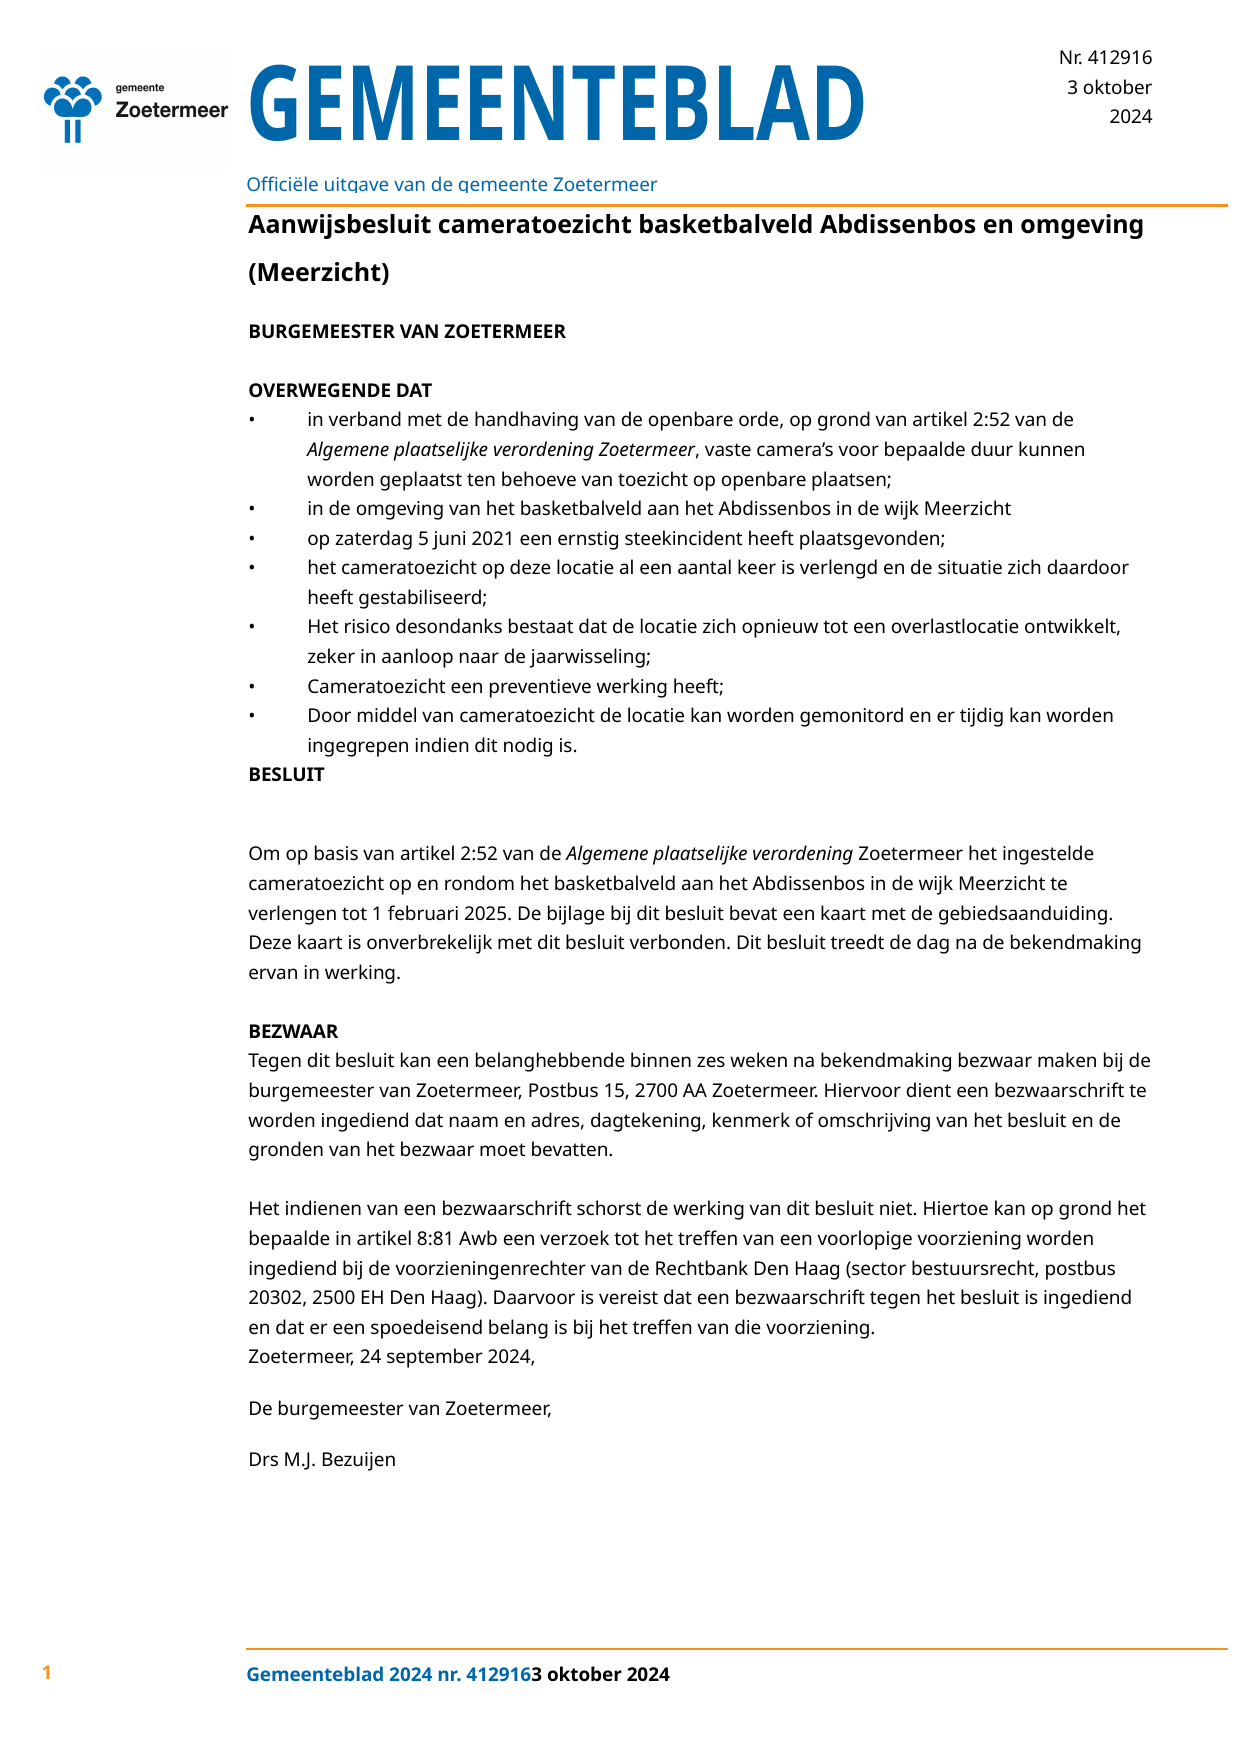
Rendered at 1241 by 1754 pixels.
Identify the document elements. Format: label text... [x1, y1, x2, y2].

text Aanwijsbesluit cameratoezicht basketbalveld Abdissenbos en omgeving (Meerzicht) [248, 207, 1152, 288]
text BEZWAAR [248, 1018, 1152, 1044]
list Het risico desondanks bestaat dat de locatie zich opnieuw tot een overlastlocatie ontwikkelt, zeker in aanloop naar de jaarwisseling; [248, 614, 1152, 669]
list op zaterdag 5 juni 2021 een ernstig steekincident heeft plaatsgevonden; [248, 525, 1152, 551]
list in de omgeving van het basketbalveld aan het Abdissenbos in de wijk Meerzicht [248, 495, 1152, 521]
picture [41, 47, 231, 172]
list het cameratoezicht op deze locatie al een aantal keer is verlengd en de situatie zich daardoor heeft gestabiliseerd; [248, 554, 1152, 610]
text Zoetermeer, 24 september 2024, [248, 1343, 1152, 1369]
text Om op basis van artikel 2:52 van de Algemene plaatselijke verordening Zoetermeer het ingestelde cameratoezicht op en rondom het basketbalveld aan het Abdissenbos in de wijk Meerzicht te verlengen tot 1 februari 2025. De bijlage bij dit besluit bevat een kaart met de gebiedsaanduiding. Deze kaart is onverbrekelijk met dit besluit verbonden. Dit besluit treedt de dag na de bekendmaking ervan in werking. [248, 841, 1152, 984]
list in verband met de handhaving van de openbare orde, op grond van artikel 2:52 van de Algemene plaatselijke verordening Zoetermeer, vaste camera’s voor bepaalde duur kunnen worden geplaatst ten behoeve van toezicht op openbare plaatsen; [248, 407, 1152, 492]
list Door middel van cameratoezicht de locatie kan worden gemonitord en er tijdig kan worden ingegrepen indien dit nodig is. [248, 702, 1152, 758]
text BESLUIT [248, 762, 1152, 787]
text BURGEMEESTER VAN ZOETERMEER [248, 318, 1152, 344]
list Cameratoezicht een preventieve werking heeft; [248, 673, 1152, 699]
text De burgemeester van Zoetermeer, [248, 1395, 1152, 1421]
text Het indienen van een bezwaarschrift schorst de werking van dit besluit niet. Hiertoe kan op grond het bepaalde in artikel 8:81 Awb een verzoek tot het treffen van een voorlopige voorziening worden ingediend bij de voorzieningenrechter van de Rechtbank Den Haag (sector bestuursrecht, postbus 20302, 2500 EH Den Haag). Daarvoor is vereist dat een bezwaarschrift tegen het besluit is ingediend en dat er een spoedeisend belang is bij het treffen van die voorziening. [248, 1196, 1152, 1339]
text Drs M.J. Bezuijen [248, 1446, 1152, 1472]
text OVERWEGENDE DAT [248, 377, 1152, 403]
text Tegen dit besluit kan een belanghebbende binnen zes weken na bekendmaking bezwaar maken bij de burgemeester van Zoetermeer, Postbus 15, 2700 AA Zoetermeer. Hiervoor dient een bezwaarschrift te worden ingediend dat naam en adres, dagtekening, kenmerk of omschrijving van het besluit en de gronden van het bezwaar moet bevatten. [248, 1048, 1152, 1162]
